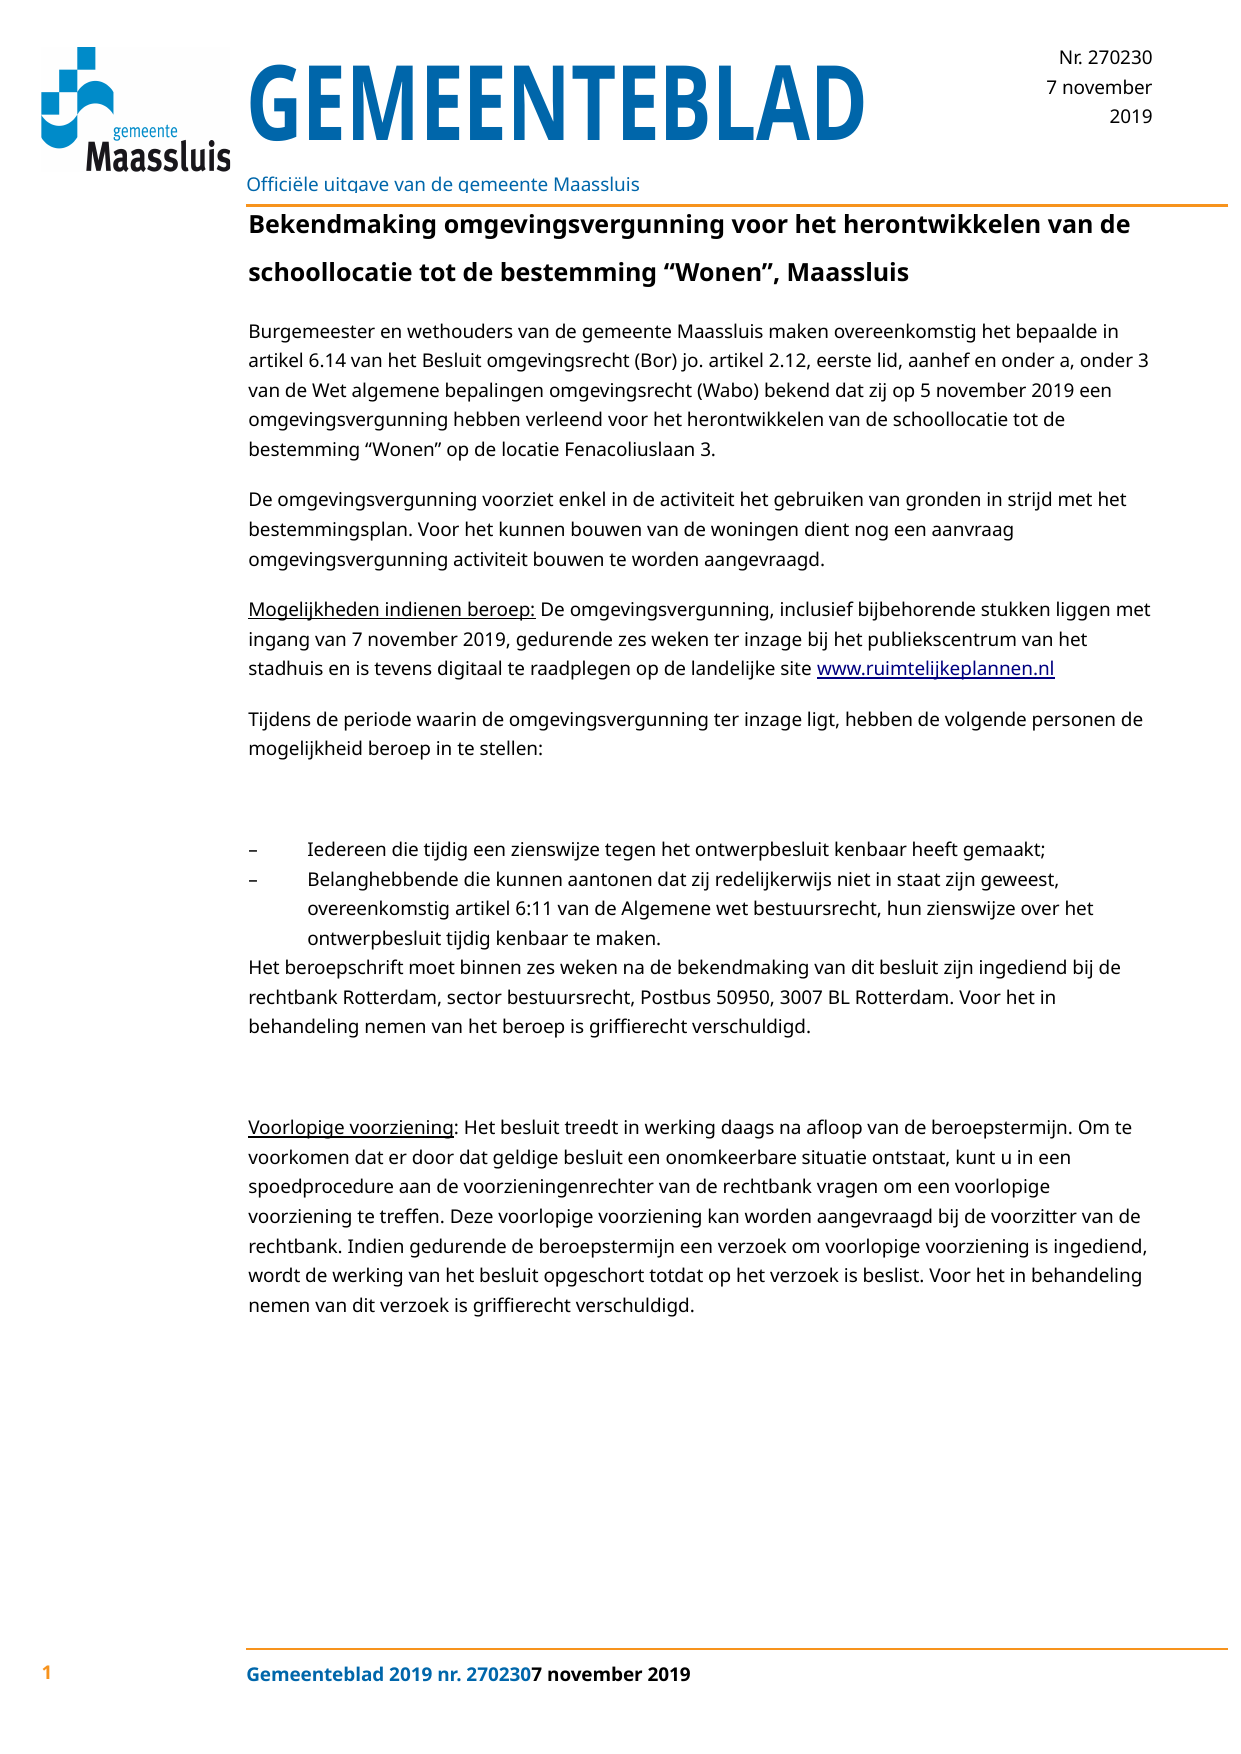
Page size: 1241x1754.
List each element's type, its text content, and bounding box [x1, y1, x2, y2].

text De omgevingsvergunning voorziet enkel in de activiteit het gebruiken van gronden in strijd met het bestemmingsplan. Voor het kunnen bouwen van de woningen dient nog een aanvraag omgevingsvergunning activiteit bouwen te worden aangevraagd. [248, 487, 1152, 572]
text Mogelijkheden indienen beroep: De omgevingsvergunning, inclusief bijbehorende stukken liggen met ingang van 7 november 2019, gedurende zes weken ter inzage bij het publiekscentrum van het stadhuis en is tevens digitaal te raadplegen op de landelijke site www.ruimtelijkeplannen.nl [248, 596, 1152, 681]
text Bekendmaking omgevingsvergunning voor het herontwikkelen van de schoollocatie tot de bestemming “Wonen”, Maassluis [248, 207, 1152, 288]
list Iedereen die tijdig een zienswijze tegen het ontwerpbesluit kenbaar heeft gemaakt; [248, 836, 1152, 862]
text Voorlopige voorziening: Het besluit treedt in werking daags na afloop van de beroepstermijn. Om te voorkomen dat er door dat geldige besluit een onomkeerbare situatie ontstaat, kunt u in een spoedprocedure aan de voorzieningenrechter van de rechtbank vragen om een voorlopige voorziening te treffen. Deze voorlopige voorziening kan worden aangevraagd bij de voorzitter van de rechtbank. Indien gedurende de beroepstermijn een verzoek om voorlopige voorziening is ingediend, wordt de werking van het besluit opgeschort totdat op het verzoek is beslist. Voor het in behandeling nemen van dit verzoek is griffierecht verschuldigd. [248, 1114, 1152, 1318]
list Belanghebbende die kunnen aantonen dat zij redelijkerwijs niet in staat zijn geweest, overeenkomstig artikel 6:11 van de Algemene wet bestuursrecht, hun zienswijze over het ontwerpbesluit tijdig kenbaar te maken. [248, 866, 1152, 951]
picture [41, 47, 77, 92]
text Tijdens de periode waarin de omgevingsvergunning ter inzage ligt, hebben de volgende personen de mogelijkheid beroep in te stellen: [248, 706, 1152, 761]
text Het beroepschrift moet binnen zes weken na de bekendmaking van dit besluit zijn ingediend bij de rechtbank Rotterdam, sector bestuursrecht, Postbus 50950, 3007 BL Rotterdam. Voor het in behandeling nemen van het beroep is griffierecht verschuldigd. [248, 954, 1152, 1039]
picture [41, 47, 231, 172]
text Burgemeester en wethouders van de gemeente Maassluis maken overeenkomstig het bepaalde in artikel 6.14 van het Besluit omgevingsrecht (Bor) jo. artikel 2.12, eerste lid, aanhef en onder a, onder 3 van de Wet algemene bepalingen omgevingsrecht (Wabo) bekend dat zij op 5 november 2019 een omgevingsvergunning hebben verleend voor het herontwikkelen van de schoollocatie tot de bestemming “Wonen” op de locatie Fenacoliuslaan 3. [248, 318, 1152, 462]
